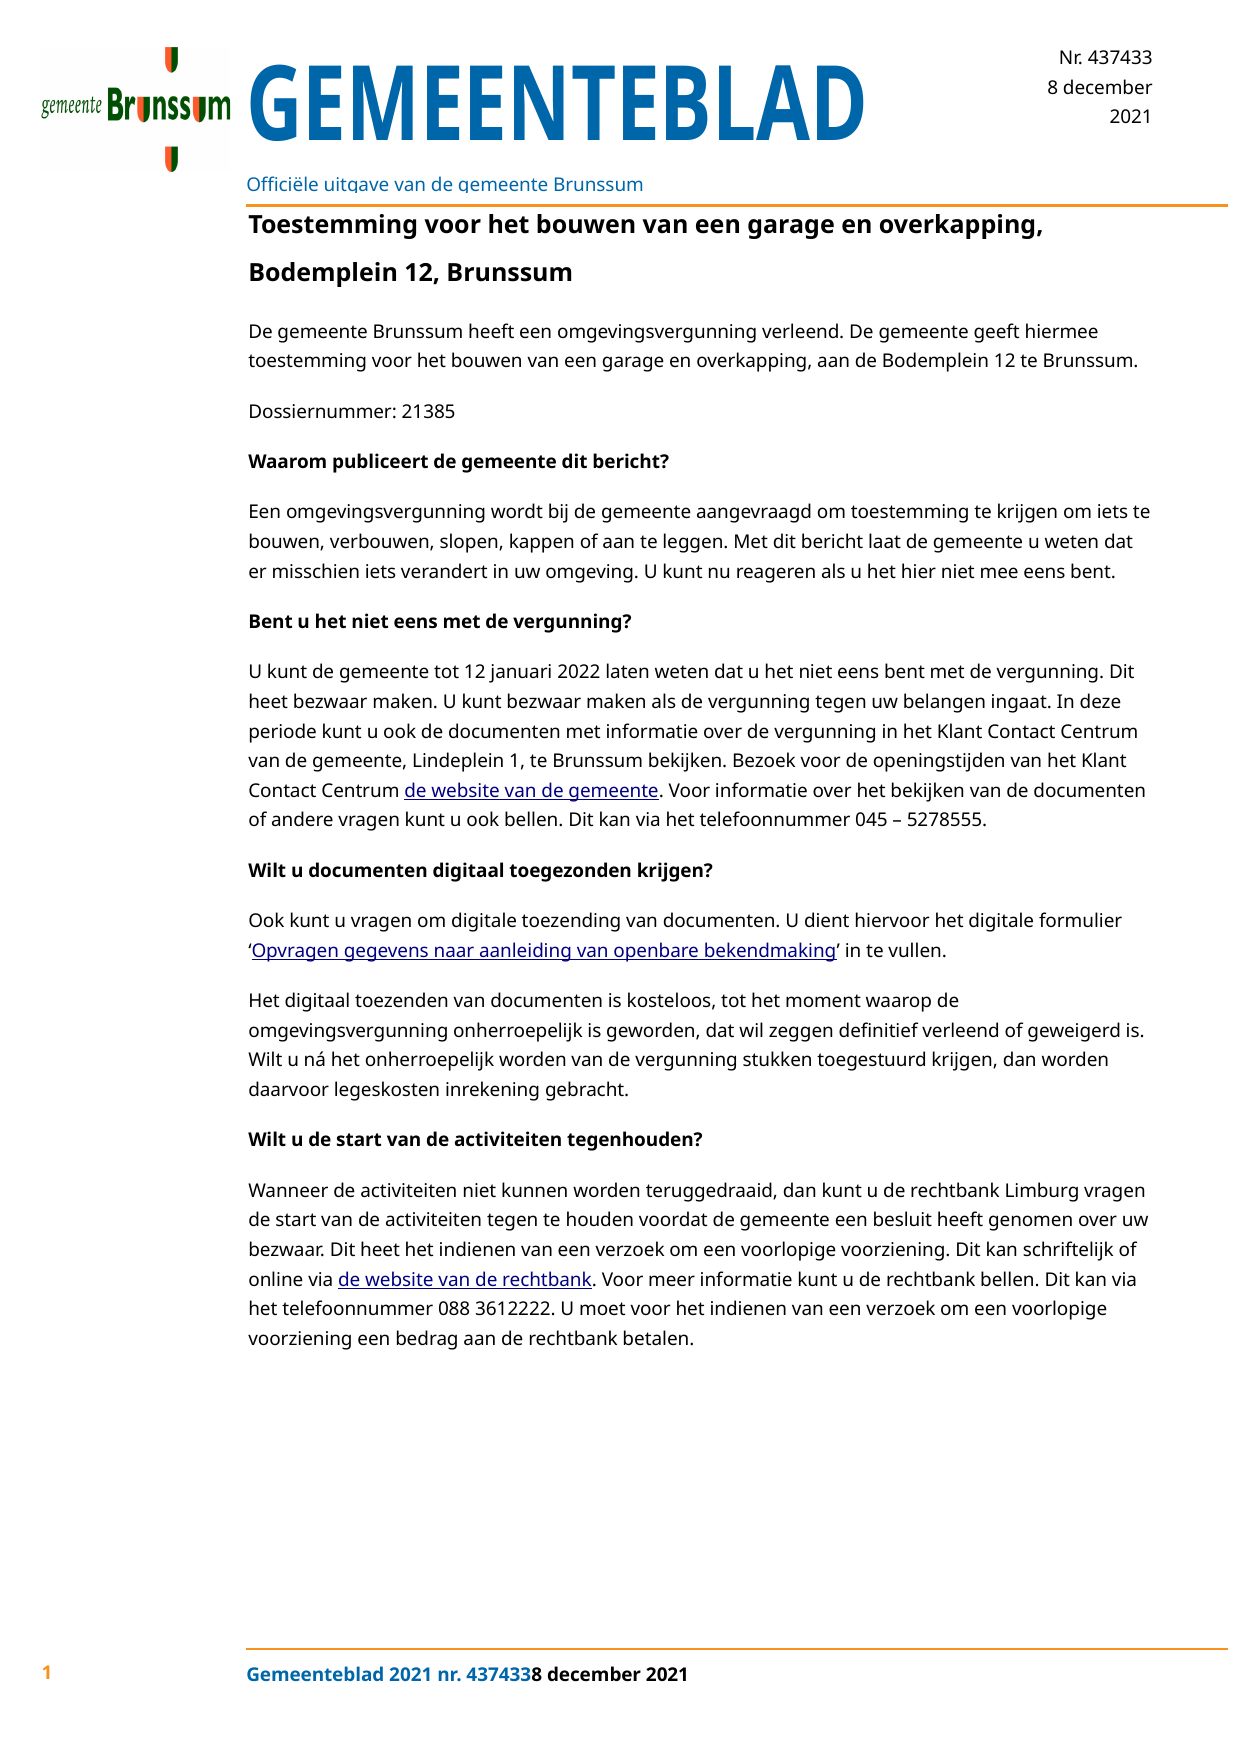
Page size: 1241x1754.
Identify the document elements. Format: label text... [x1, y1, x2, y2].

text Ook kunt u vragen om digitale toezending van documenten. U dient hiervoor het digitale formulier ‘Opvragen gegevens naar aanleiding van openbare bekendmaking’ in te vullen. [248, 907, 1152, 963]
text Waarom publiceert de gemeente dit bericht? [248, 448, 1152, 474]
text De gemeente Brunssum heeft een omgevingsvergunning verleend. De gemeente geeft hiermee toestemming voor het bouwen van een garage en overkapping, aan de Bodemplein 12 te Brunssum. [248, 318, 1152, 373]
text Dossiernummer: 21385 [248, 398, 1152, 424]
picture [41, 47, 231, 172]
text Wilt u documenten digitaal toegezonden krijgen? [248, 857, 1152, 883]
text Wanneer de activiteiten niet kunnen worden teruggedraaid, dan kunt u de rechtbank Limburg vragen de start van de activiteiten tegen te houden voordat de gemeente een besluit heeft genomen over uw bezwaar. Dit heet het indienen van een verzoek om een voorlopige voorziening. Dit kan schriftelijk of online via de website van de rechtbank. Voor meer informatie kunt u de rechtbank bellen. Dit kan via het telefoonnummer 088 3612222. U moet voor het indienen van een verzoek om een voorlopige voorziening een bedrag aan de rechtbank betalen. [248, 1177, 1152, 1351]
text Wilt u de start van de activiteiten tegenhouden? [248, 1127, 1152, 1152]
text Het digitaal toezenden van documenten is kosteloos, tot het moment waarop de omgevingsvergunning onherroepelijk is geworden, dat wil zeggen definitief verleend of geweigerd is. Wilt u ná het onherroepelijk worden van de vergunning stukken toegestuurd krijgen, dan worden daarvoor legeskosten inrekening gebracht. [248, 987, 1152, 1102]
text Toestemming voor het bouwen van een garage en overkapping, Bodemplein 12, Brunssum [248, 207, 1152, 288]
text U kunt de gemeente tot 12 januari 2022 laten weten dat u het niet eens bent met de vergunning. Dit heet bezwaar maken. U kunt bezwaar maken als de vergunning tegen uw belangen ingaat. In deze periode kunt u ook de documenten met informatie over de vergunning in het Klant Contact Centrum van de gemeente, Lindeplein 1, te Brunssum bekijken. Bezoek voor de openingstijden van het Klant Contact Centrum de website van de gemeente. Voor informatie over het bekijken van de documenten of andere vragen kunt u ook bellen. Dit kan via het telefoonnummer 045 – 5278555. [248, 659, 1152, 832]
text Bent u het niet eens met de vergunning? [248, 608, 1152, 634]
text Een omgevingsvergunning wordt bij de gemeente aangevraagd om toestemming te krijgen om iets te bouwen, verbouwen, slopen, kappen of aan te leggen. Met dit bericht laat de gemeente u weten dat er misschien iets verandert in uw omgeving. U kunt nu reageren als u het hier niet mee eens bent. [248, 499, 1152, 584]
